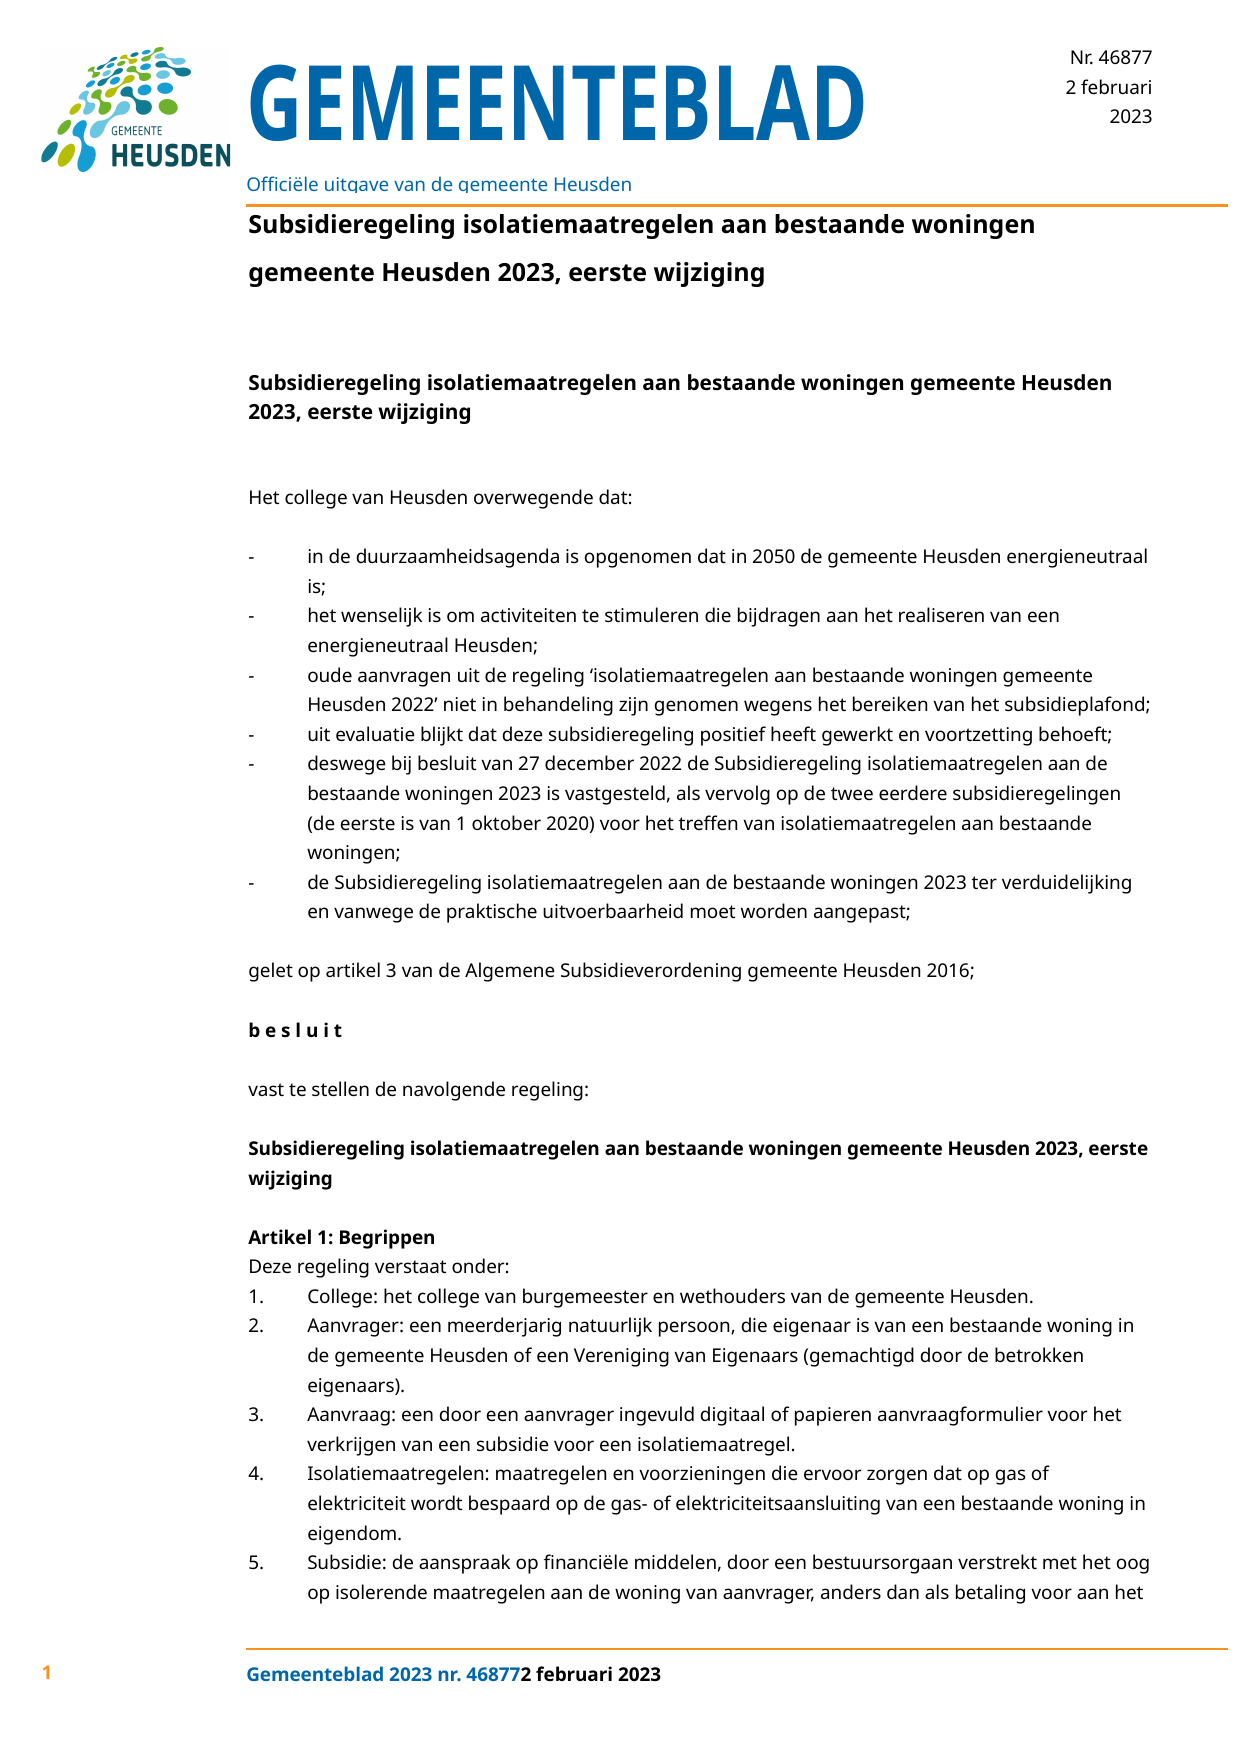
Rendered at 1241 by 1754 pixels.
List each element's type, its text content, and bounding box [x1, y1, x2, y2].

text b e s l u i t [248, 1017, 1152, 1043]
list College: het college van burgemeester en wethouders van de gemeente Heusden. [248, 1283, 1152, 1309]
text gelet op artikel 3 van de Algemene Subsidieverordening gemeente Heusden 2016; [248, 958, 1152, 983]
list Isolatiemaatregelen: maatregelen en voorzieningen die ervoor zorgen dat op gas of elektriciteit wordt bespaard op de gas- of elektriciteitsaansluiting van een bestaande woning in eigendom. [248, 1461, 1152, 1546]
text vast te stellen de navolgende regeling: [248, 1076, 1152, 1102]
text Subsidieregeling isolatiemaatregelen aan bestaande woningen gemeente Heusden 2023, eerste wijziging [248, 207, 1152, 288]
list deswege bij besluit van 27 december 2022 de Subsidieregeling isolatiemaatregelen aan de bestaande woningen 2023 is vastgesteld, als vervolg op de twee eerdere subsidieregelingen (de eerste is van 1 oktober 2020) voor het treffen van isolatiemaatregelen aan bestaande woningen; [248, 751, 1152, 865]
list Aanvrager: een meerderjarig natuurlijk persoon, die eigenaar is van een bestaande woning in de gemeente Heusden of een Vereniging van Eigenaars (gemachtigd door de betrokken eigenaars). [248, 1313, 1152, 1398]
text Deze regeling verstaat onder: [248, 1253, 1152, 1279]
list Subsidie: de aanspraak op financiële middelen, door een bestuursorgaan verstrekt met het oog op isolerende maatregelen aan de woning van aanvrager, anders dan als betaling voor aan het [248, 1549, 1152, 1605]
text Artikel 1: Begrippen [248, 1224, 1152, 1250]
text Subsidieregeling isolatiemaatregelen aan bestaande woningen gemeente Heusden 2023, eerste wijziging [248, 1135, 1152, 1191]
list het wenselijk is om activiteiten te stimuleren die bijdragen aan het realiseren van een energieneutraal Heusden; [248, 603, 1152, 658]
picture [41, 47, 231, 172]
list Aanvraag: een door een aanvrager ingevuld digitaal of papieren aanvraagformulier voor het verkrijgen van een subsidie voor een isolatiemaatregel. [248, 1401, 1152, 1457]
list uit evaluatie blijkt dat deze subsidieregeling positief heeft gewerkt en voortzetting behoeft; [248, 721, 1152, 747]
list de Subsidieregeling isolatiemaatregelen aan de bestaande woningen 2023 ter verduidelijking en vanwege de praktische uitvoerbaarheid moet worden aangepast; [248, 869, 1152, 924]
text Subsidieregeling isolatiemaatregelen aan bestaande woningen gemeente Heusden 2023, eerste wijziging [248, 368, 1152, 425]
list oude aanvragen uit de regeling ‘isolatiemaatregelen aan bestaande woningen gemeente Heusden 2022’ niet in behandeling zijn genomen wegens het bereiken van het subsidieplafond; [248, 662, 1152, 717]
list in de duurzaamheidsagenda is opgenomen dat in 2050 de gemeente Heusden energieneutraal is; [248, 543, 1152, 599]
text Het college van Heusden overwegende dat: [248, 484, 1152, 510]
